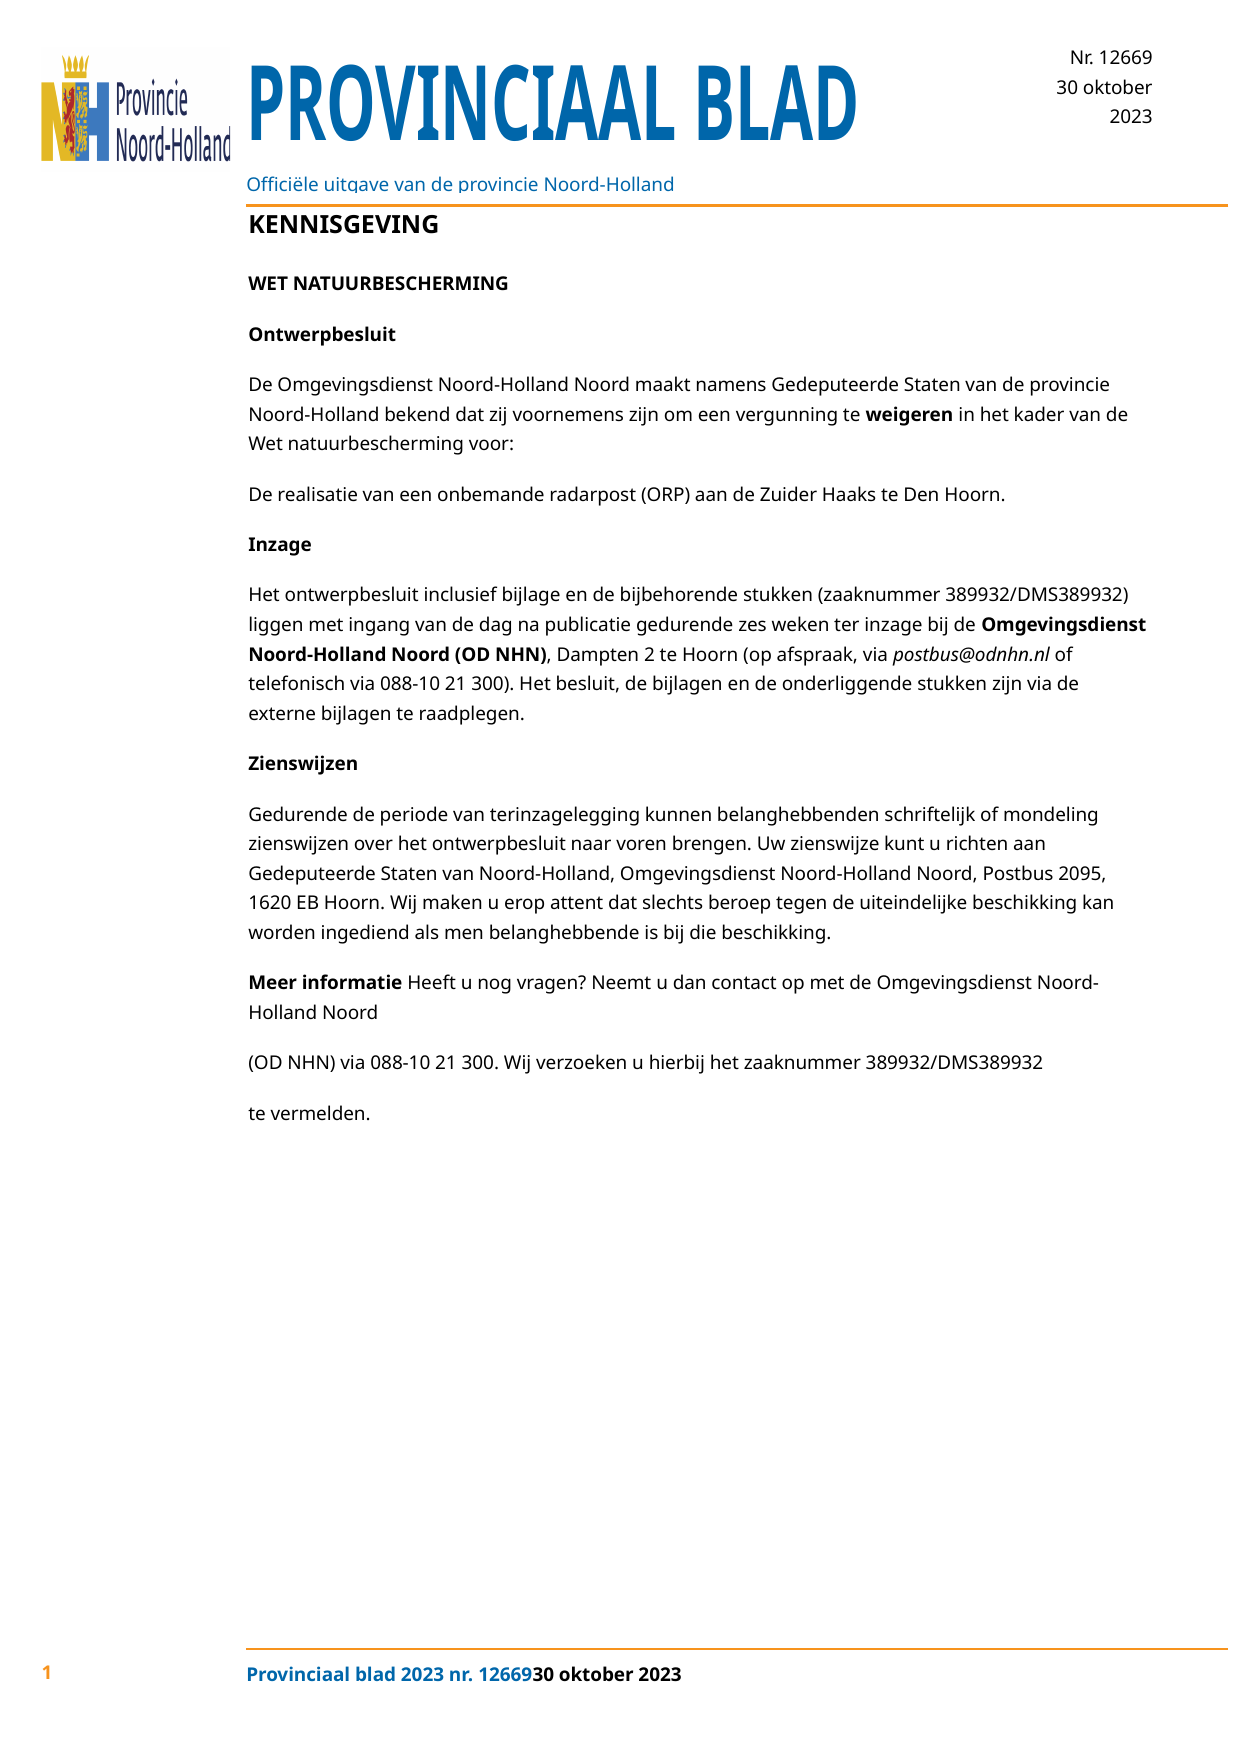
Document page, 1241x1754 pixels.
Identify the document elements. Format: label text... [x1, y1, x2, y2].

text (OD NHN) via 088-10 21 300. Wij verzoeken u hierbij het zaaknummer 389932/DMS389932 [248, 1049, 1152, 1075]
picture [41, 47, 231, 172]
text te vermelden. [248, 1100, 1152, 1126]
text Ontwerpbesluit [248, 321, 1152, 346]
text WET NATUURBESCHERMING [248, 270, 1152, 296]
text De Omgevingsdienst Noord-Holland Noord maakt namens Gedeputeerde Staten van de provincie Noord-Holland bekend dat zij voornemens zijn om een vergunning te weigeren in het kader van de Wet natuurbescherming voor: [248, 371, 1152, 456]
text Meer informatie Heeft u nog vragen? Neemt u dan contact op met de Omgevingsdienst Noord-Holland Noord [248, 969, 1152, 1025]
text Zienswijzen [248, 750, 1152, 776]
text Inzage [248, 531, 1152, 557]
text Het ontwerpbesluit inclusief bijlage en de bijbehorende stukken (zaaknummer 389932/DMS389932) liggen met ingang van de dag na publicatie gedurende zes weken ter inzage bij de Omgevingsdienst Noord-Holland Noord (OD NHN), Dampten 2 te Hoorn (op afspraak, via postbus@odnhn.nl of telefonisch via 088-10 21 300). Het besluit, de bijlagen en de onderliggende stukken zijn via de externe bijlagen te raadplegen. [248, 582, 1152, 726]
text De realisatie van een onbemande radarpost (ORP) aan de Zuider Haaks te Den Hoorn. [248, 481, 1152, 506]
text KENNISGEVING [248, 207, 1152, 241]
text Gedurende de periode van terinzagelegging kunnen belanghebbenden schriftelijk of mondeling zienswijzen over het ontwerpbesluit naar voren brengen. Uw zienswijze kunt u richten aan Gedeputeerde Staten van Noord-Holland, Omgevingsdienst Noord-Holland Noord, Postbus 2095, 1620 EB Hoorn. Wij maken u erop attent dat slechts beroep tegen de uiteindelijke beschikking kan worden ingediend als men belanghebbende is bij die beschikking. [248, 801, 1152, 945]
